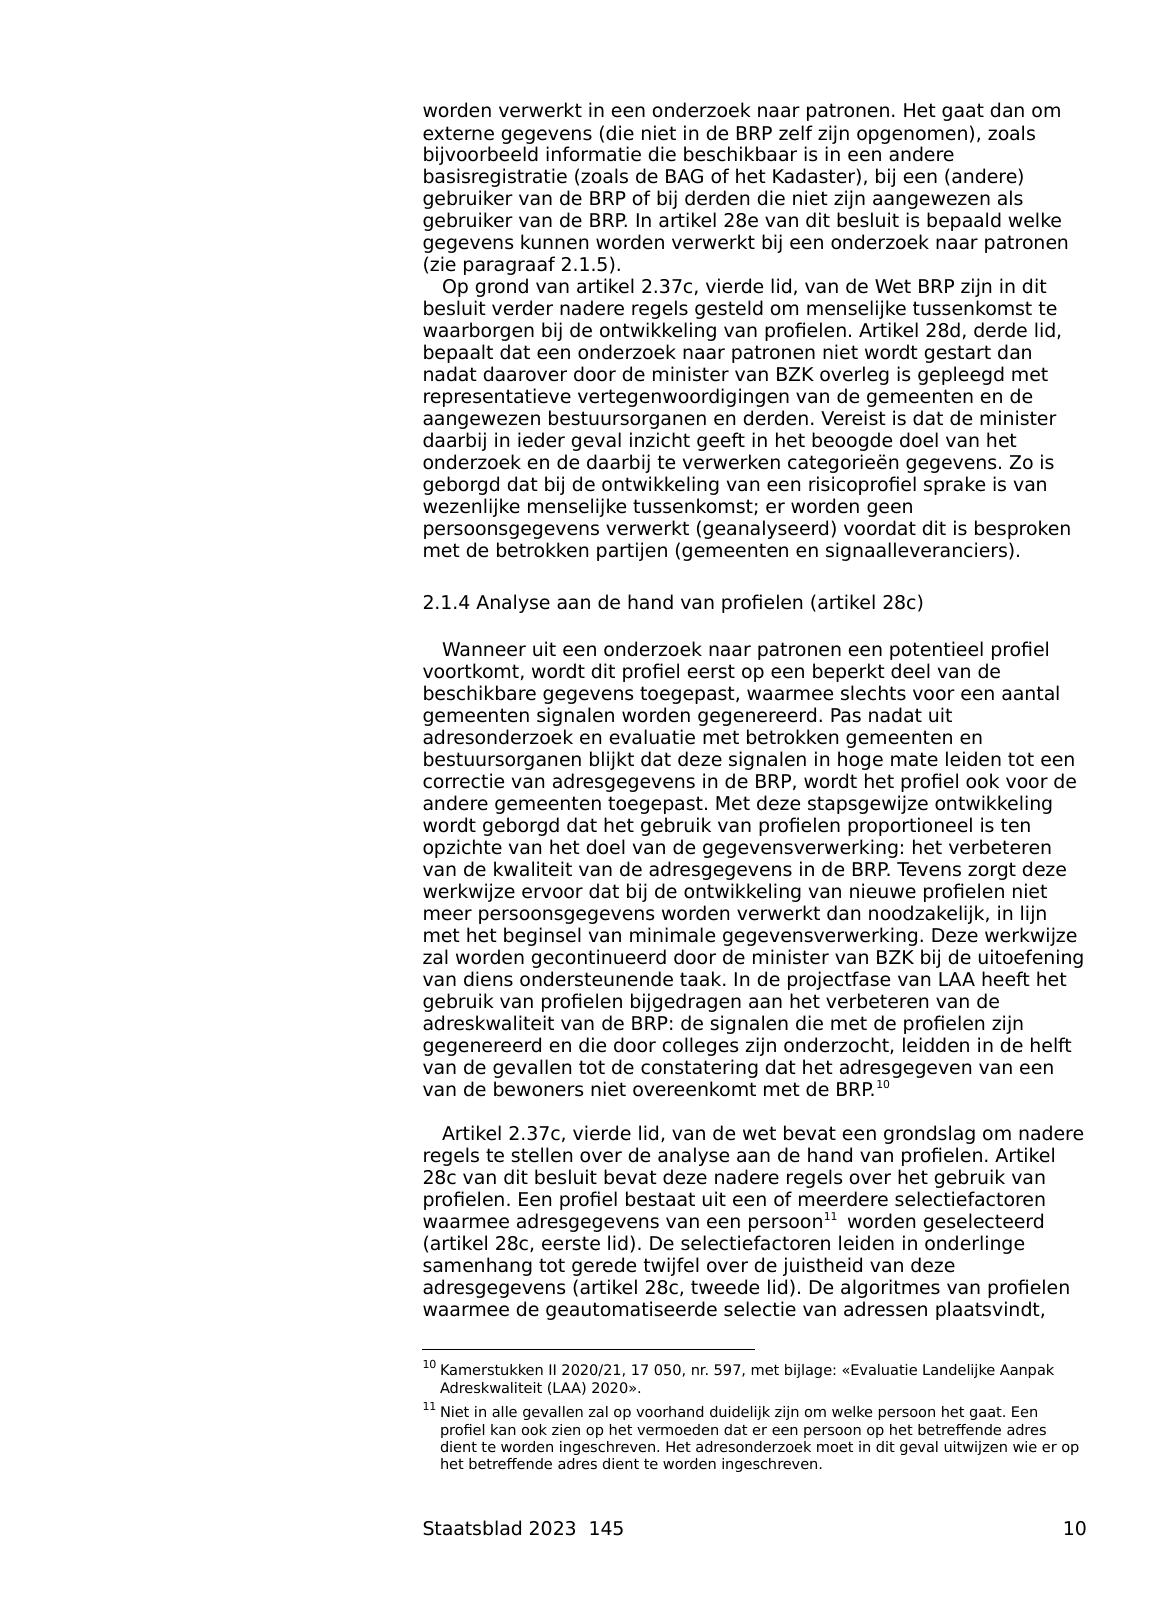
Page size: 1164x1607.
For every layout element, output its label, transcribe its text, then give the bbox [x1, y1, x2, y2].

text Wanneer uit een onderzoek naar patronen een potentieel profiel voortkomt, wordt dit profiel eerst op een beperkt deel van de beschikbare gegevens toegepast, waarmee slechts voor een aantal gemeenten signalen worden gegenereerd. Pas nadat uit adresonderzoek en evaluatie met betrokken gemeenten en bestuursorganen blijkt dat deze signalen in hoge mate leiden tot een correctie van adresgegevens in de BRP, wordt het profiel ook voor de andere gemeenten toegepast. Met deze stapsgewijze ontwikkeling wordt geborgd dat het gebruik van profielen proportioneel is ten opzichte van het doel van de gegevensverwerking: het verbeteren van de kwaliteit van de adresgegevens in de BRP. Tevens zorgt deze werkwijze ervoor dat bij de ontwikkeling van nieuwe profielen niet meer persoonsgegevens worden verwerkt dan noodzakelijk, in lijn met het beginsel van minimale gegevensverwerking. Deze werkwijze zal worden gecontinueerd door de minister van BZK bij de uitoefening van diens ondersteunende taak. In de projectfase van LAA heeft het gebruik van profielen bijgedragen aan het verbeteren van de adreskwaliteit van de BRP: de signalen die met de profielen zijn gegenereerd en die door colleges zijn onderzocht, leidden in de helft van de gevallen tot de constatering dat het adresgegeven van een van de bewoners niet overeenkomt met de BRP. [422, 639, 1087, 1101]
text Niet in alle gevallen zal op voorhand duidelijk zijn om welke persoon het gaat. Een profiel kan ook zien op het vermoeden dat er een persoon op het betreffende adres dient te worden ingeschreven. Het adresonderzoek moet in dit geval uitwijzen wie er op het betreffende adres dient te worden ingeschreven. [422, 1400, 1087, 1473]
text Op grond van artikel 2.37c, vierde lid, van de Wet BRP zijn in dit besluit verder nadere regels gesteld om menselijke tussenkomst te waarborgen bij de ontwikkeling van profielen. Artikel 28d, derde lid, bepaalt dat een onderzoek naar patronen niet wordt gestart dan nadat daarover door de minister van BZK overleg is gepleegd met representatieve vertegenwoordigingen van de gemeenten en de aangewezen bestuursorganen en derden. Vereist is dat de minister daarbij in ieder geval inzicht geeft in het beoogde doel van het onderzoek en de daarbij te verwerken categorieën gegevens. Zo is geborgd dat bij de ontwikkeling van een risicoprofiel sprake is van wezenlijke menselijke tussenkomst; er worden geen persoonsgegevens verwerkt (geanalyseerd) voordat dit is besproken met de betrokken partijen (gemeenten en signaalleveranciers). [422, 276, 1087, 562]
subtitle 2.1.4 Analyse aan de hand van profielen (artikel 28c) [422, 592, 1087, 614]
text worden verwerkt in een onderzoek naar patronen. Het gaat dan om externe gegevens (die niet in de BRP zelf zijn opgenomen), zoals bijvoorbeeld informatie die beschikbaar is in een andere basisregistratie (zoals de BAG of het Kadaster), bij een (andere) gebruiker van de BRP of bij derden die niet zijn aangewezen als gebruiker van de BRP. In artikel 28e van dit besluit is bepaald welke gegevens kunnen worden verwerkt bij een onderzoek naar patronen (zie paragraaf 2.1.5). [422, 100, 1087, 276]
text Kamerstukken II 2020/21, 17 050, nr. 597, met bijlage: «Evaluatie Landelijke Aanpak Adreskwaliteit (LAA) 2020». [422, 1358, 1087, 1397]
text Artikel 2.37c, vierde lid, van de wet bevat een grondslag om nadere regels te stellen over de analyse aan de hand van profielen. Artikel 28c van dit besluit bevat deze nadere regels over het gebruik van profielen. Een profiel bestaat uit een of meerdere selectiefactoren waarmee adresgegevens van een persoon worden geselecteerd (artikel 28c, eerste lid). De selectiefactoren leiden in onderlinge samenhang tot gerede twijfel over de juistheid van deze adresgegevens (artikel 28c, tweede lid). De algoritmes van profielen waarmee de geautomatiseerde selectie van adressen plaatsvindt, [422, 1123, 1087, 1321]
